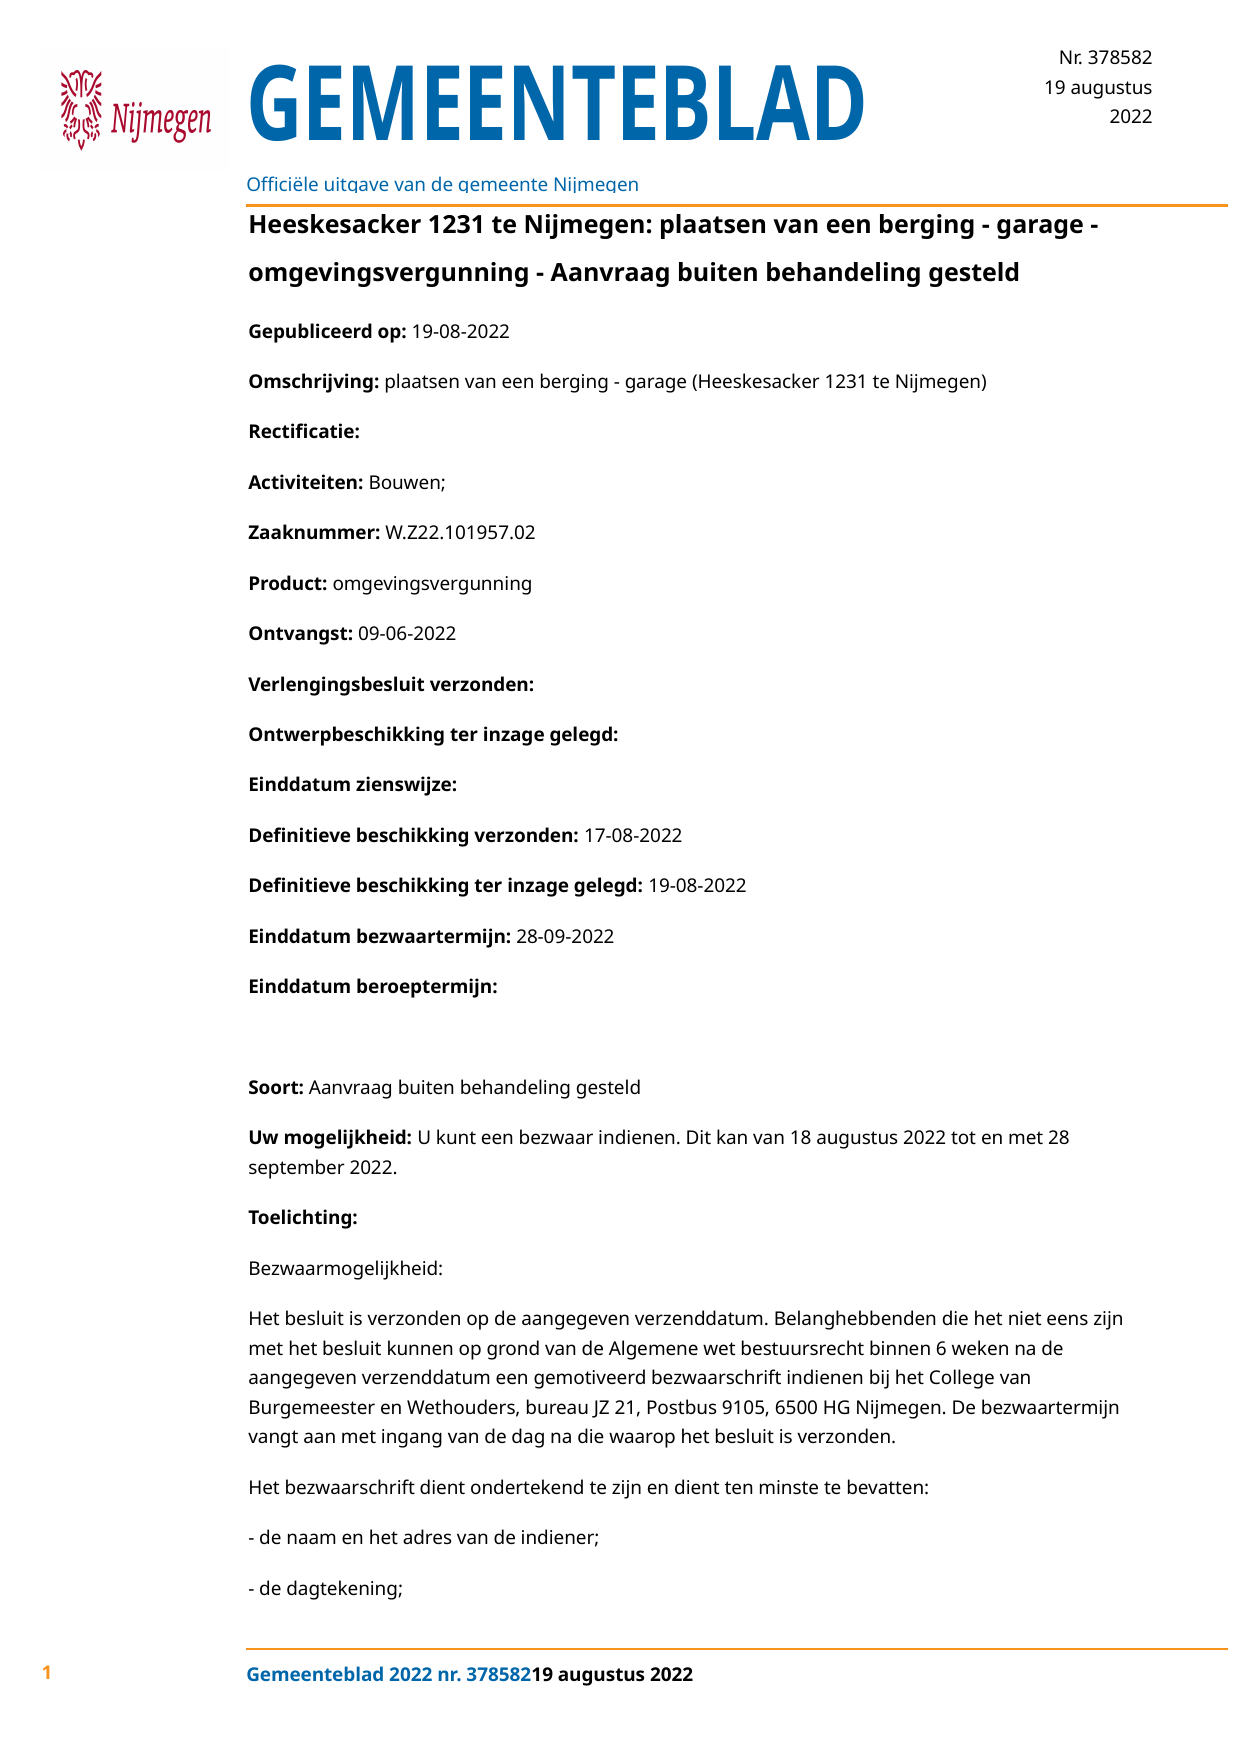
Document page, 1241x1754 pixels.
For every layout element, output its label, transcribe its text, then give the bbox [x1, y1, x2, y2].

text Einddatum beroeptermijn: [248, 973, 1152, 999]
text Zaaknummer: W.Z22.101957.02 [248, 519, 1152, 545]
text Omschrijving: plaatsen van een berging - garage (Heeskesacker 1231 te Nijmegen) [248, 368, 1152, 394]
text Einddatum zienswijze: [248, 772, 1152, 797]
text Het besluit is verzonden op de aangegeven verzenddatum. Belanghebbenden die het niet eens zijn met het besluit kunnen op grond van de Algemene wet bestuursrecht binnen 6 weken na de aangegeven verzenddatum een gemotiveerd bezwaarschrift indienen bij het College van Burgemeester en Wethouders, bureau JZ 21, Postbus 9105, 6500 HG Nijmegen. De bezwaartermijn vangt aan met ingang van de dag na die waarop het besluit is verzonden. [248, 1305, 1152, 1449]
text Rectificatie: [248, 419, 1152, 444]
text - de dagtekening; [248, 1575, 1152, 1601]
text Einddatum bezwaartermijn: 28-09-2022 [248, 923, 1152, 949]
text Product: omgevingsvergunning [248, 570, 1152, 596]
text Ontvangst: 09-06-2022 [248, 620, 1152, 646]
text Uw mogelijkheid: U kunt een bezwaar indienen. Dit kan van 18 augustus 2022 tot en met 28 september 2022. [248, 1124, 1152, 1180]
text Toelichting: [248, 1204, 1152, 1230]
text Ontwerpbeschikking ter inzage gelegd: [248, 721, 1152, 747]
text Gepubliceerd op: 19-08-2022 [248, 318, 1152, 344]
picture [41, 47, 231, 172]
text Heeskesacker 1231 te Nijmegen: plaatsen van een berging - garage - omgevingsvergunning - Aanvraag buiten behandeling gesteld [248, 207, 1152, 288]
text Soort: Aanvraag buiten behandeling gesteld [248, 1074, 1152, 1100]
text Bezwaarmogelijkheid: [248, 1255, 1152, 1281]
text Definitieve beschikking ter inzage gelegd: 19-08-2022 [248, 872, 1152, 898]
text Definitieve beschikking verzonden: 17-08-2022 [248, 822, 1152, 848]
text Verlengingsbesluit verzonden: [248, 671, 1152, 697]
text Het bezwaarschrift dient ondertekend te zijn en dient ten minste te bevatten: [248, 1474, 1152, 1500]
text - de naam en het adres van de indiener; [248, 1524, 1152, 1550]
text Activiteiten: Bouwen; [248, 469, 1152, 495]
